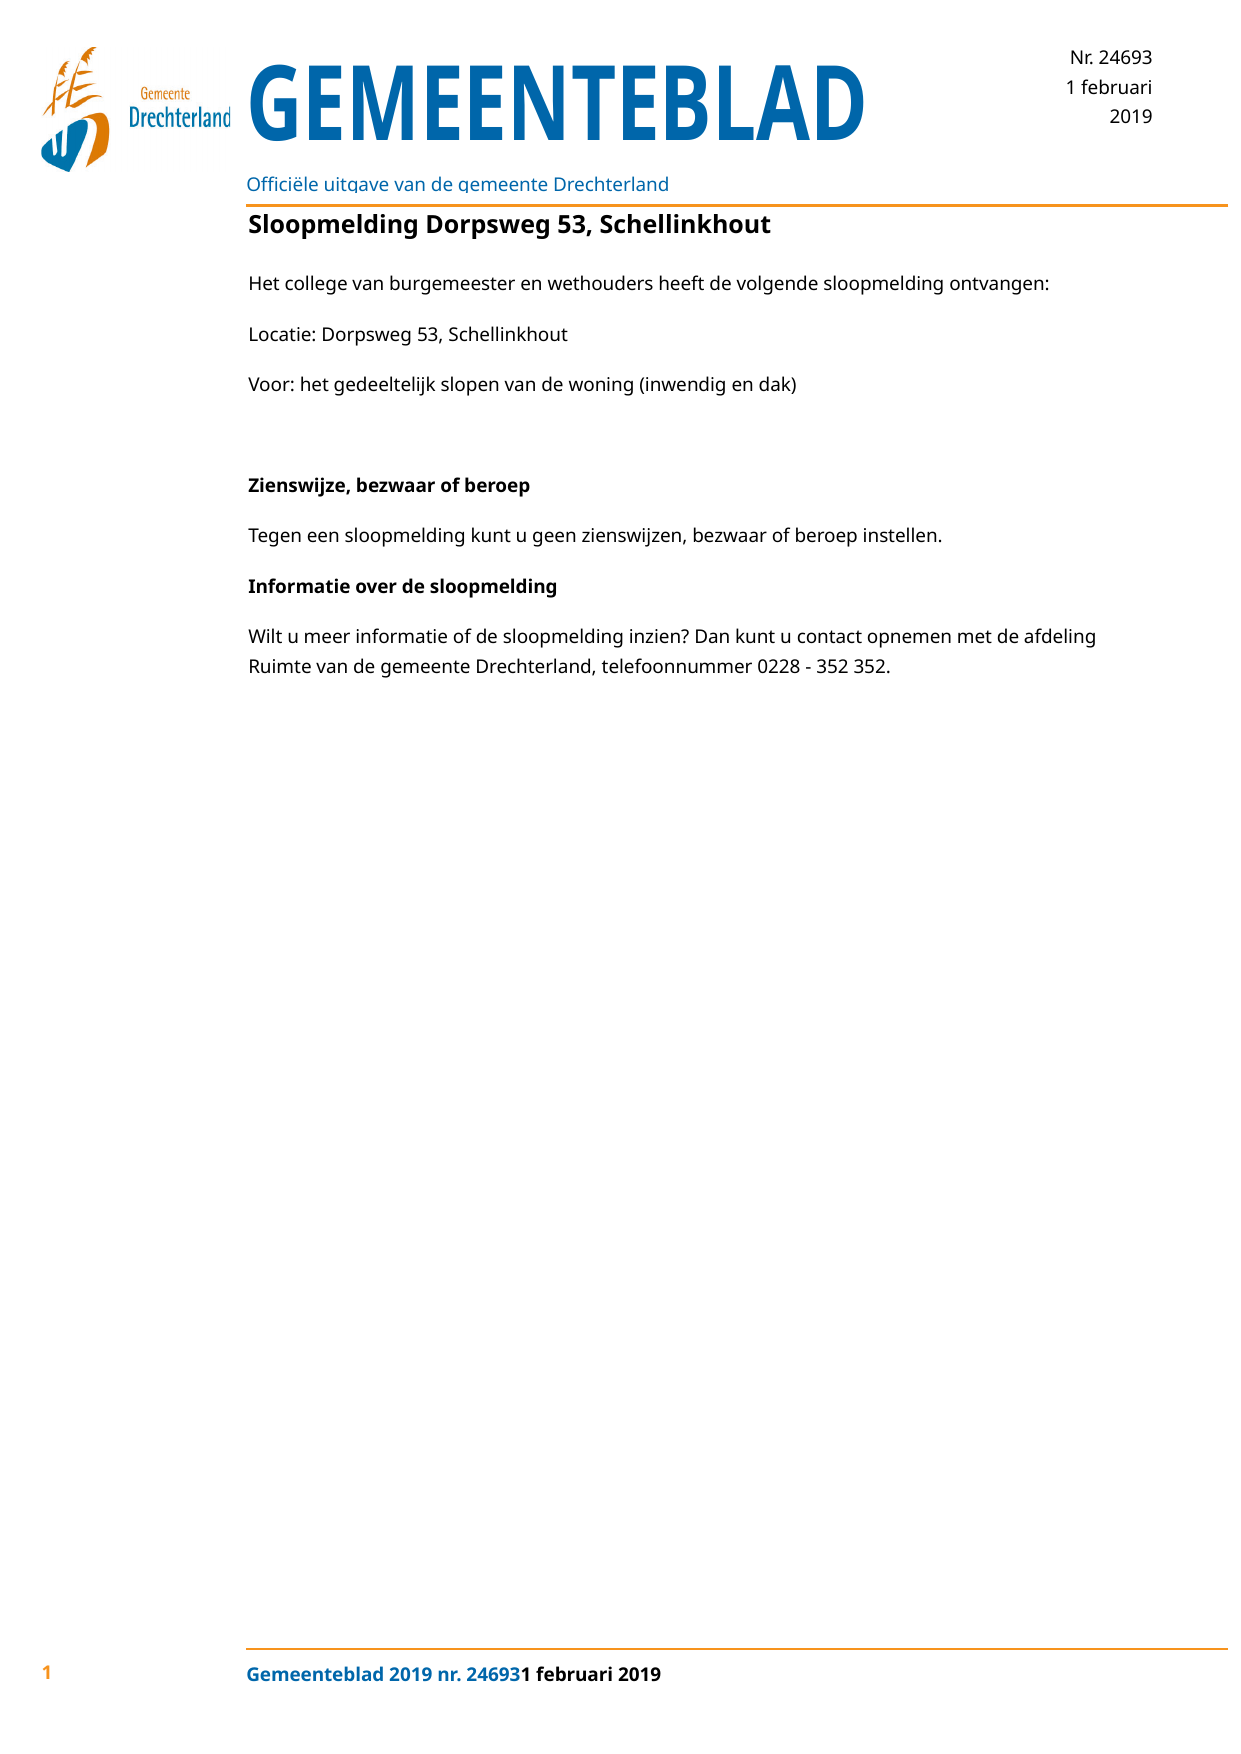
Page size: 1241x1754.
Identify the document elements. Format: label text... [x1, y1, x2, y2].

text Wilt u meer informatie of de sloopmelding inzien? Dan kunt u contact opnemen met de afdeling Ruimte van de gemeente Drechterland, telefoonnummer 0228 - 352 352. [248, 623, 1152, 678]
text Het college van burgemeester en wethouders heeft de volgende sloopmelding ontvangen: [248, 270, 1152, 296]
text Sloopmelding Dorpsweg 53, Schellinkhout [248, 207, 1152, 241]
text Voor: het gedeeltelijk slopen van de woning (inwendig en dak) [248, 371, 1152, 397]
picture [41, 47, 231, 172]
text Locatie: Dorpsweg 53, Schellinkhout [248, 321, 1152, 346]
picture [226, 115, 231, 124]
text Zienswijze, bezwaar of beroep [248, 472, 1152, 498]
text Tegen een sloopmelding kunt u geen zienswijzen, bezwaar of beroep instellen. [248, 522, 1152, 548]
text Informatie over de sloopmelding [248, 573, 1152, 598]
picture [41, 158, 64, 172]
